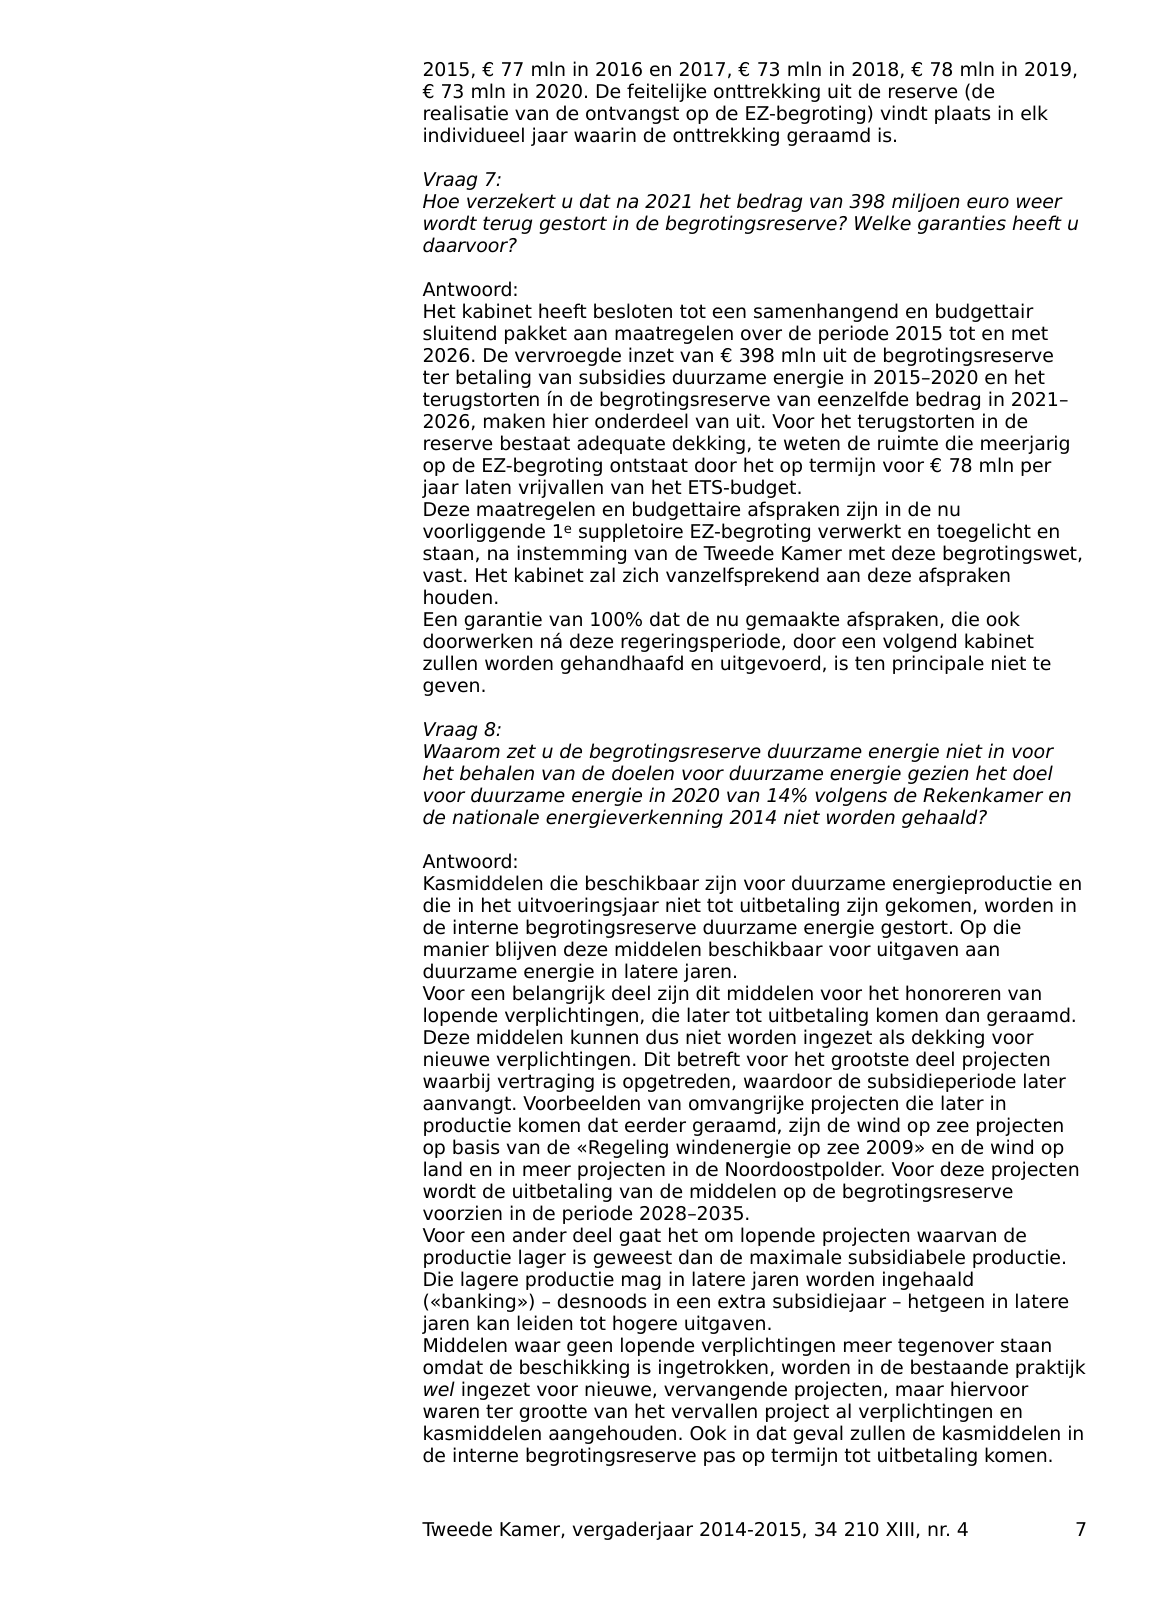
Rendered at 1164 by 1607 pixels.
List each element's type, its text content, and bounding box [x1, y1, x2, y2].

text Kasmiddelen die beschikbaar zijn voor duurzame energieproductie en die in het uitvoeringsjaar niet tot uitbetaling zijn gekomen, worden in de interne begrotingsreserve duurzame energie gestort. Op die manier blijven deze middelen beschikbaar voor uitgaven aan duurzame energie in latere jaren. [422, 873, 1087, 983]
text 2015, € 77 mln in 2016 en 2017, € 73 mln in 2018, € 78 mln in 2019, € 73 mln in 2020. De feitelijke onttrekking uit de reserve (de realisatie van de ontvangst op de EZ-begroting) vindt plaats in elk individueel jaar waarin de onttrekking geraamd is. [422, 59, 1087, 147]
text Het kabinet heeft besloten tot een samenhangend en budgettair sluitend pakket aan maatregelen over de periode 2015 tot en met 2026. De vervroegde inzet van € 398 mln uit de begrotingsreserve ter betaling van subsidies duurzame energie in 2015–2020 en het terugstorten ín de begrotingsreserve van eenzelfde bedrag in 2021–2026, maken hier onderdeel van uit. Voor het terugstorten in de reserve bestaat adequate dekking, te weten de ruimte die meerjarig op de EZ-begroting ontstaat door het op termijn voor € 78 mln per jaar laten vrijvallen van het ETS-budget. [422, 301, 1087, 499]
text Antwoord: [422, 279, 1087, 301]
text Antwoord: [422, 851, 1087, 873]
text Middelen waar geen lopende verplichtingen meer tegenover staan omdat de beschikking is ingetrokken, worden in de bestaande praktijk wel ingezet voor nieuwe, vervangende projecten, maar hiervoor waren ter grootte van het vervallen project al verplichtingen en kasmiddelen aangehouden. Ook in dat geval zullen de kasmiddelen in de interne begrotingsreserve pas op termijn tot uitbetaling komen. [422, 1335, 1087, 1467]
text Deze maatregelen en budgettaire afspraken zijn in de nu voorliggende 1e suppletoire EZ-begroting verwerkt en toegelicht en staan, na instemming van de Tweede Kamer met deze begrotingswet, vast. Het kabinet zal zich vanzelfsprekend aan deze afspraken houden. [422, 499, 1087, 609]
text Hoe verzekert u dat na 2021 het bedrag van 398 miljoen euro weer wordt terug gestort in de begrotingsreserve? Welke garanties heeft u daarvoor? [422, 191, 1087, 257]
text Vraag 8: [422, 719, 1087, 741]
text Waarom zet u de begrotingsreserve duurzame energie niet in voor het behalen van de doelen voor duurzame energie gezien het doel voor duurzame energie in 2020 van 14% volgens de Rekenkamer en de nationale energieverkenning 2014 niet worden gehaald? [422, 741, 1087, 829]
text Voor een ander deel gaat het om lopende projecten waarvan de productie lager is geweest dan de maximale subsidiabele productie. Die lagere productie mag in latere jaren worden ingehaald («banking») – desnoods in een extra subsidiejaar – hetgeen in latere jaren kan leiden tot hogere uitgaven. [422, 1225, 1087, 1335]
text Voor een belangrijk deel zijn dit middelen voor het honoreren van lopende verplichtingen, die later tot uitbetaling komen dan geraamd. Deze middelen kunnen dus niet worden ingezet als dekking voor nieuwe verplichtingen. Dit betreft voor het grootste deel projecten waarbij vertraging is opgetreden, waardoor de subsidieperiode later aanvangt. Voorbeelden van omvangrijke projecten die later in productie komen dat eerder geraamd, zijn de wind op zee projecten op basis van de «Regeling windenergie op zee 2009» en de wind op land en in meer projecten in de Noordoostpolder. Voor deze projecten wordt de uitbetaling van de middelen op de begrotingsreserve voorzien in de periode 2028–2035. [422, 983, 1087, 1225]
text Een garantie van 100% dat de nu gemaakte afspraken, die ook doorwerken ná deze regeringsperiode, door een volgend kabinet zullen worden gehandhaafd en uitgevoerd, is ten principale niet te geven. [422, 609, 1087, 697]
text Vraag 7: [422, 169, 1087, 191]
